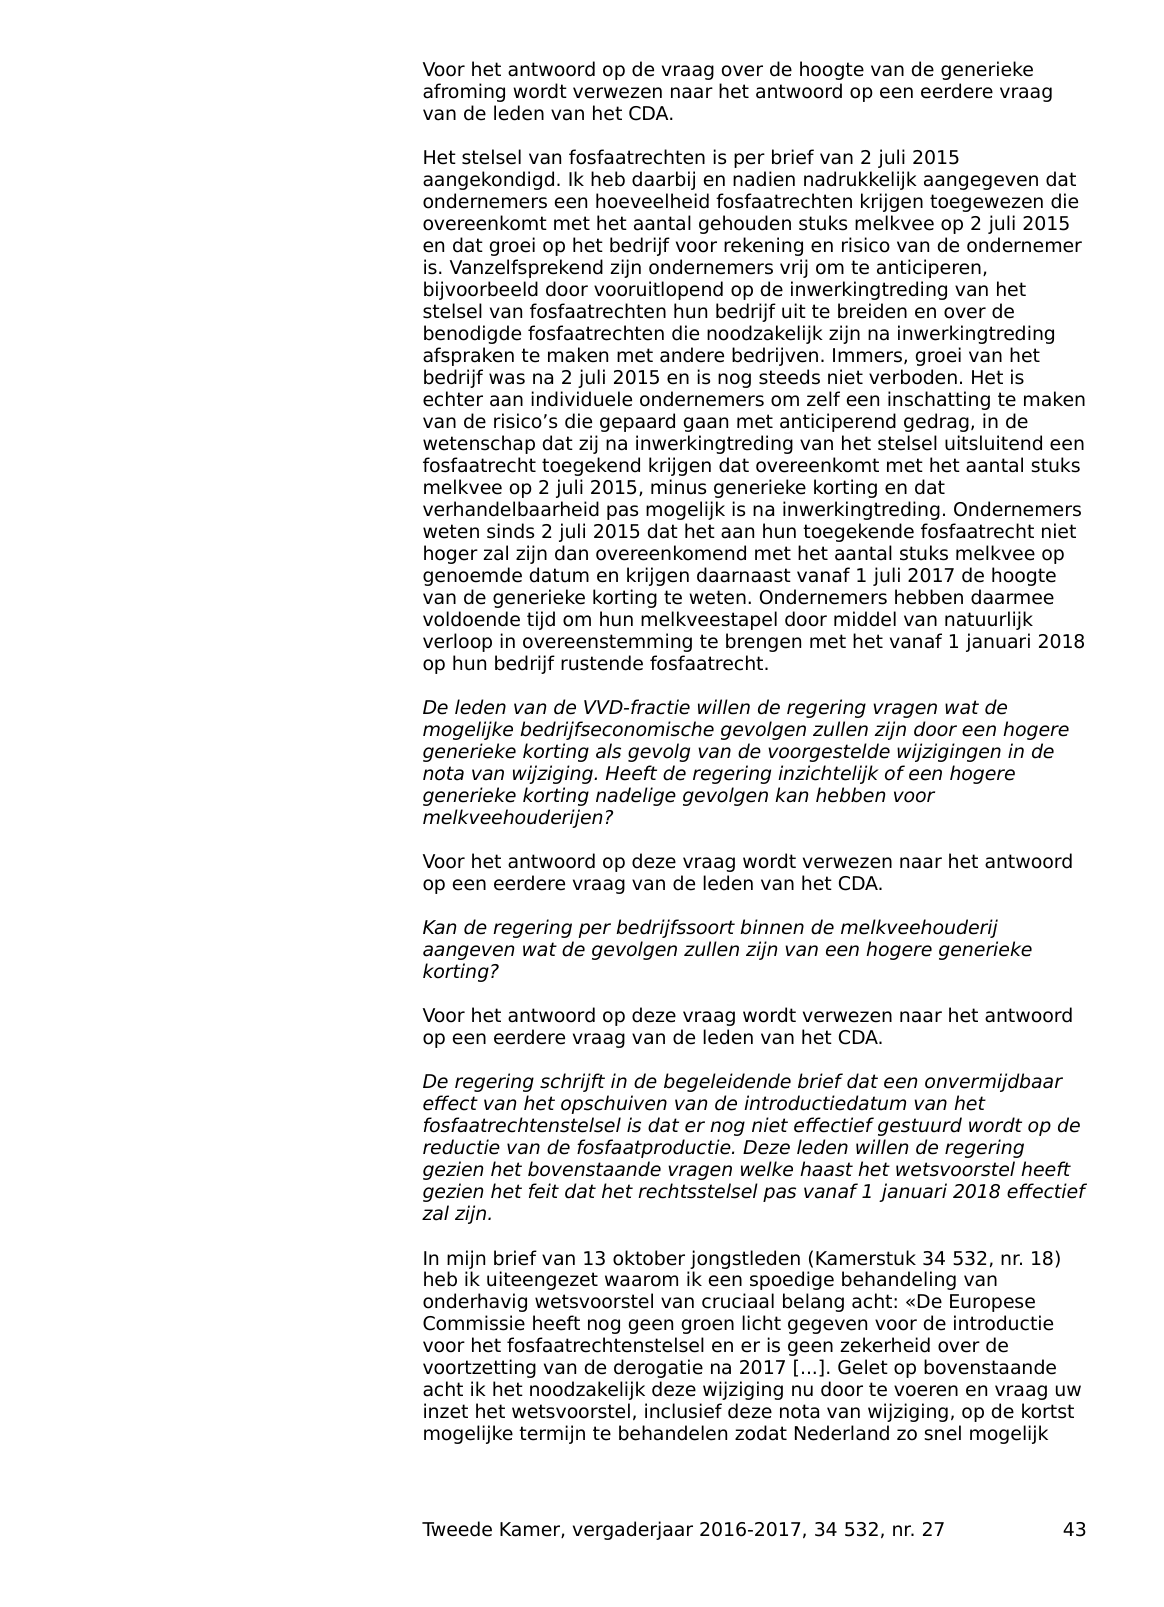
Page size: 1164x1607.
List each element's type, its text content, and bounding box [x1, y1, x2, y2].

text Voor het antwoord op deze vraag wordt verwezen naar het antwoord op een eerdere vraag van de leden van het CDA. [422, 851, 1087, 895]
text Het stelsel van fosfaatrechten is per brief van 2 juli 2015 aangekondigd. Ik heb daarbij en nadien nadrukkelijk aangegeven dat ondernemers een hoeveelheid fosfaatrechten krijgen toegewezen die overeenkomt met het aantal gehouden stuks melkvee op 2 juli 2015 en dat groei op het bedrijf voor rekening en risico van de ondernemer is. Vanzelfsprekend zijn ondernemers vrij om te anticiperen, bijvoorbeeld door vooruitlopend op de inwerkingtreding van het stelsel van fosfaatrechten hun bedrijf uit te breiden en over de benodigde fosfaatrechten die noodzakelijk zijn na inwerkingtreding afspraken te maken met andere bedrijven. Immers, groei van het bedrijf was na 2 juli 2015 en is nog steeds niet verboden. Het is echter aan individuele ondernemers om zelf een inschatting te maken van de risico’s die gepaard gaan met anticiperend gedrag, in de wetenschap dat zij na inwerkingtreding van het stelsel uitsluitend een fosfaatrecht toegekend krijgen dat overeenkomt met het aantal stuks melkvee op 2 juli 2015, minus generieke korting en dat verhandelbaarheid pas mogelijk is na inwerkingtreding. Ondernemers weten sinds 2 juli 2015 dat het aan hun toegekende fosfaatrecht niet hoger zal zijn dan overeenkomend met het aantal stuks melkvee op genoemde datum en krijgen daarnaast vanaf 1 juli 2017 de hoogte van de generieke korting te weten. Ondernemers hebben daarmee voldoende tijd om hun melkveestapel door middel van natuurlijk verloop in overeenstemming te brengen met het vanaf 1 januari 2018 op hun bedrijf rustende fosfaatrecht. [422, 147, 1087, 675]
text In mijn brief van 13 oktober jongstleden (Kamerstuk 34 532, nr. 18) heb ik uiteengezet waarom ik een spoedige behandeling van onderhavig wetsvoorstel van cruciaal belang acht: «De Europese Commissie heeft nog geen groen licht gegeven voor de introductie voor het fosfaatrechtenstelsel en er is geen zekerheid over de voortzetting van de derogatie na 2017 [...]. Gelet op bovenstaande acht ik het noodzakelijk deze wijziging nu door te voeren en vraag uw inzet het wetsvoorstel, inclusief deze nota van wijziging, op de kortst mogelijke termijn te behandelen zodat Nederland zo snel mogelijk [422, 1247, 1087, 1445]
text Kan de regering per bedrijfssoort binnen de melkveehouderij aangeven wat de gevolgen zullen zijn van een hogere generieke korting? [422, 917, 1087, 983]
text De regering schrijft in de begeleidende brief dat een onvermijdbaar effect van het opschuiven van de introductiedatum van het fosfaatrechtenstelsel is dat er nog niet effectief gestuurd wordt op de reductie van de fosfaatproductie. Deze leden willen de regering gezien het bovenstaande vragen welke haast het wetsvoorstel heeft gezien het feit dat het rechtsstelsel pas vanaf 1 januari 2018 effectief zal zijn. [422, 1071, 1087, 1225]
text De leden van de VVD-fractie willen de regering vragen wat de mogelijke bedrijfseconomische gevolgen zullen zijn door een hogere generieke korting als gevolg van de voorgestelde wijzigingen in de nota van wijziging. Heeft de regering inzichtelijk of een hogere generieke korting nadelige gevolgen kan hebben voor melkveehouderijen? [422, 697, 1087, 829]
text Voor het antwoord op deze vraag wordt verwezen naar het antwoord op een eerdere vraag van de leden van het CDA. [422, 1005, 1087, 1049]
text Voor het antwoord op de vraag over de hoogte van de generieke afroming wordt verwezen naar het antwoord op een eerdere vraag van de leden van het CDA. [422, 59, 1087, 125]
